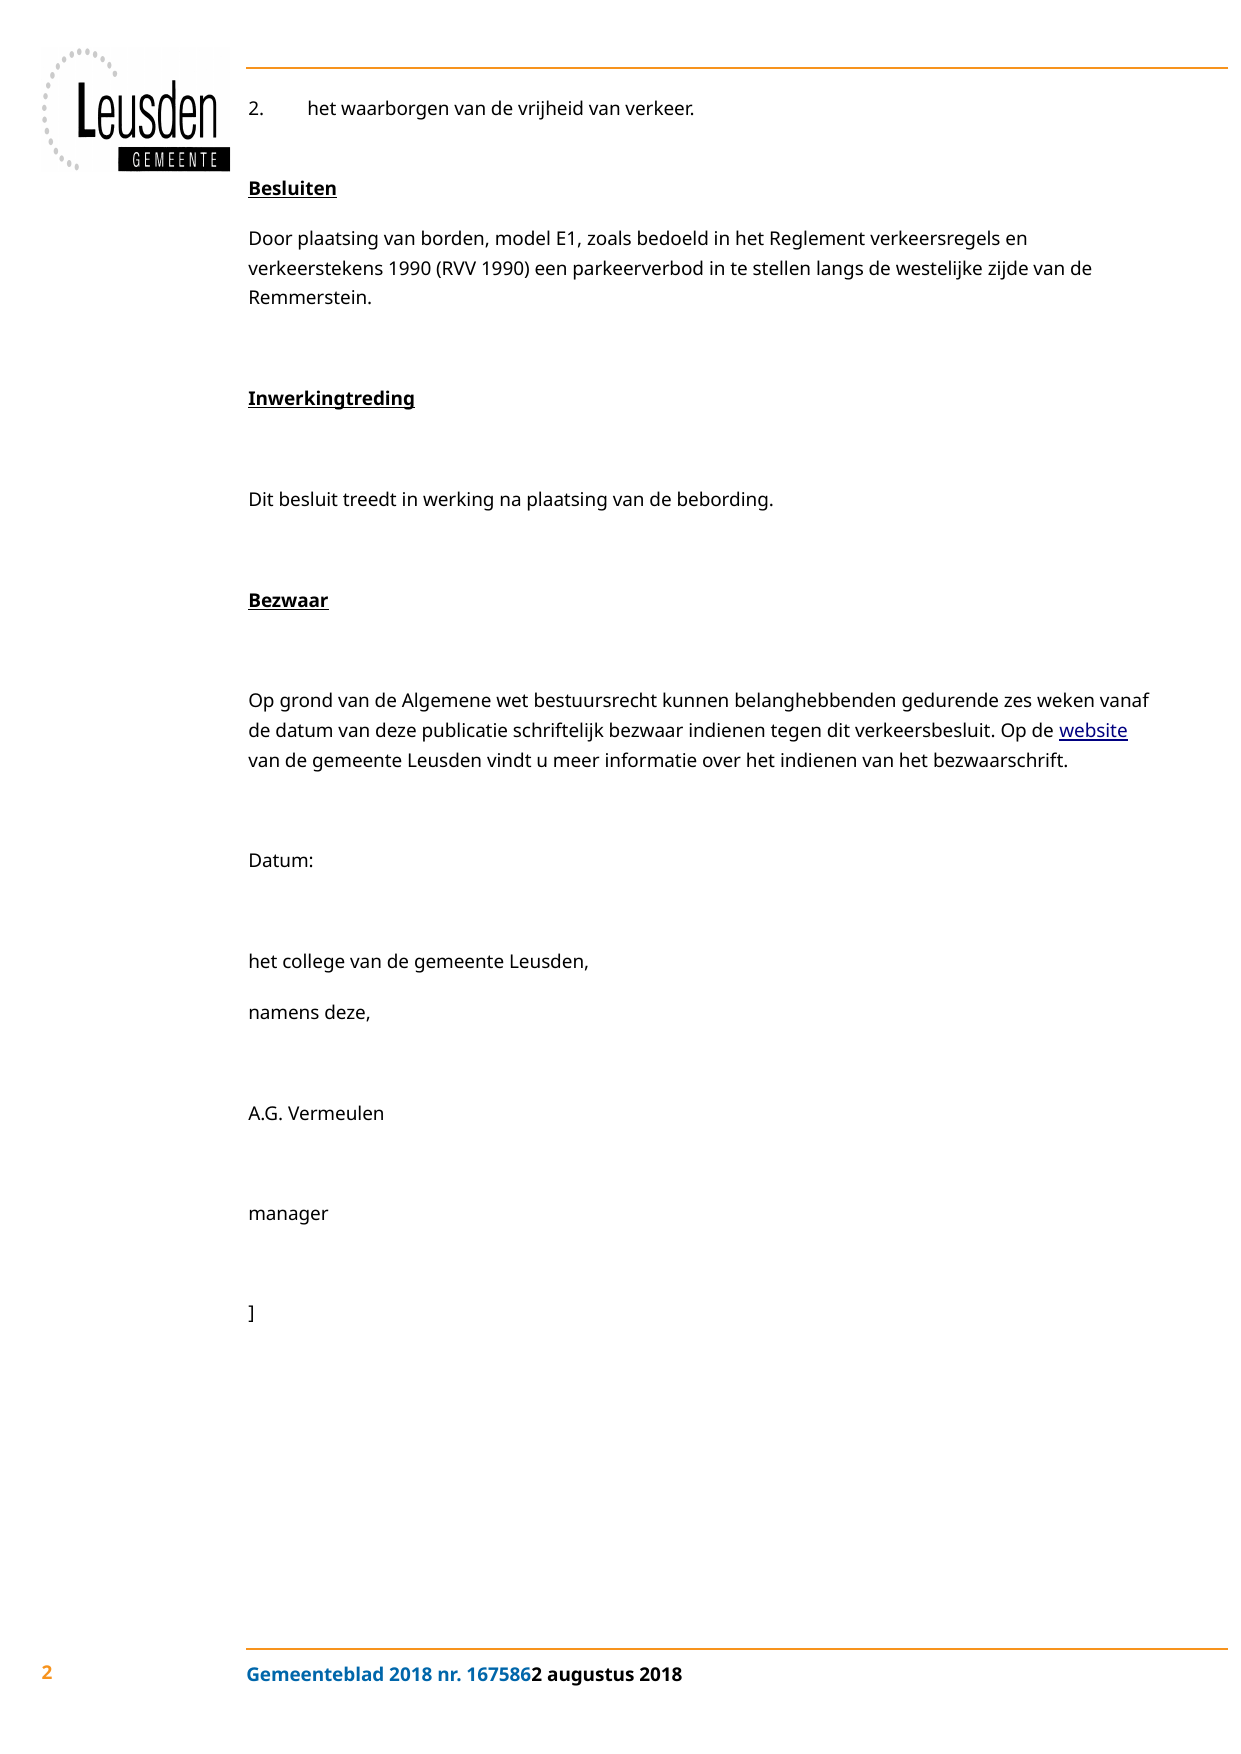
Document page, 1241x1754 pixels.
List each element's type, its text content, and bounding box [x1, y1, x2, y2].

text Inwerkingtreding [248, 385, 1152, 411]
text het college van de gemeente Leusden, [248, 948, 1152, 974]
text Bezwaar [248, 587, 1152, 613]
text ] [248, 1299, 1152, 1324]
text Door plaatsing van borden, model E1, zoals bedoeld in het Reglement verkeersregels en verkeerstekens 1990 (RVV 1990) een parkeerverbod in te stellen langs de westelijke zijde van de Remmerstein. [248, 225, 1152, 310]
text namens deze, [248, 999, 1152, 1025]
text A.G. Vermeulen [248, 1100, 1152, 1126]
text Besluiten [248, 175, 1152, 201]
list het waarborgen van de vrijheid van verkeer. [248, 95, 1152, 121]
picture [41, 47, 231, 172]
text Op grond van de Algemene wet bestuursrecht kunnen belanghebbenden gedurende zes weken vanaf de datum van deze publicatie schriftelijk bezwaar indienen tegen dit verkeersbesluit. Op de website van de gemeente Leusden vindt u meer informatie over het indienen van het bezwaarschrift. [248, 688, 1152, 773]
text Dit besluit treedt in werking na plaatsing van de bebording. [248, 486, 1152, 512]
text Datum: [248, 848, 1152, 873]
text manager [248, 1201, 1152, 1226]
